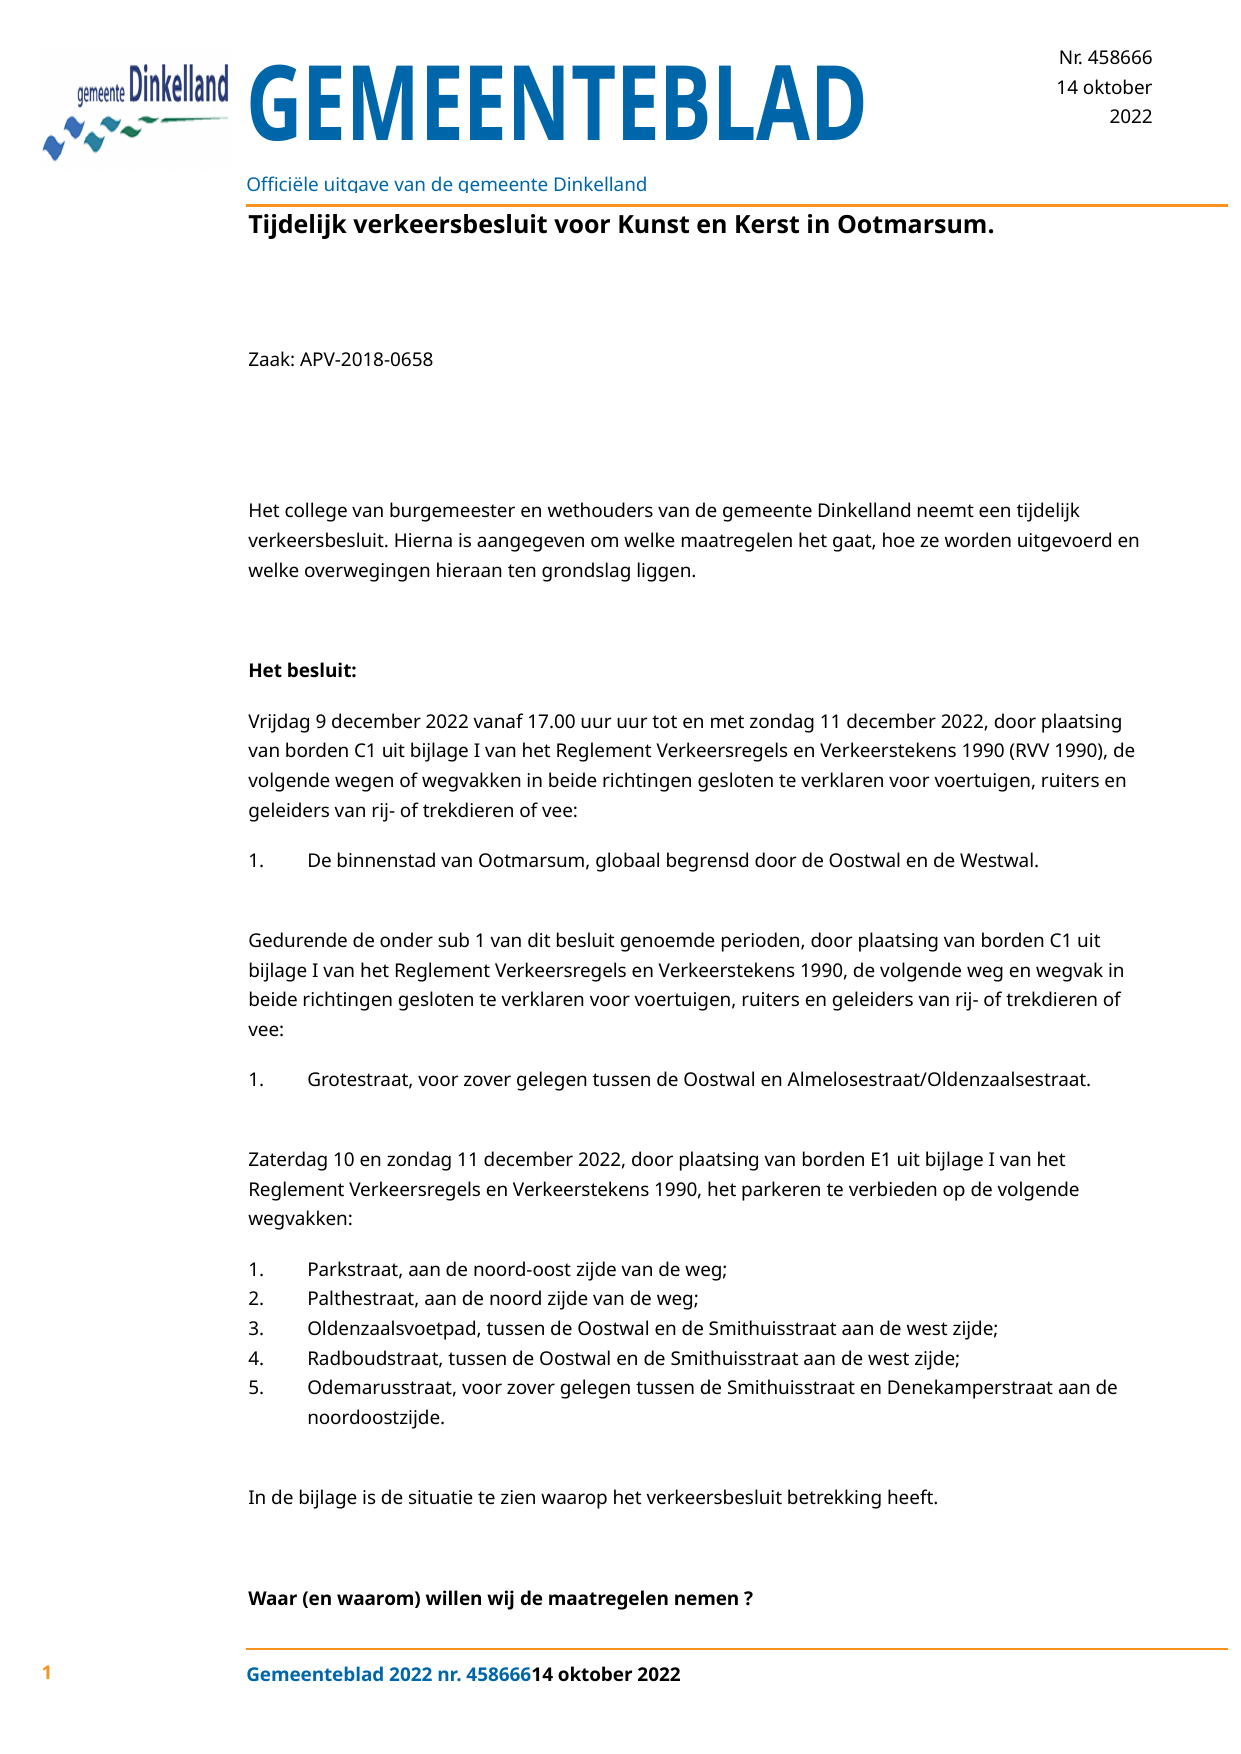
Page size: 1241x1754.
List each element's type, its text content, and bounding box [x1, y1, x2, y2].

picture [41, 47, 231, 172]
text Het college van burgemeester en wethouders van de gemeente Dinkelland neemt een tijdelijk verkeersbesluit. Hierna is aangegeven om welke maatregelen het gaat, hoe ze worden uitgevoerd en welke overwegingen hieraan ten grondslag liggen. [248, 498, 1152, 583]
list De binnenstad van Ootmarsum, globaal begrensd door de Oostwal en de Westwal. [248, 847, 1152, 873]
text Zaak: APV-2018-0658 [248, 346, 1152, 372]
list Grotestraat, voor zover gelegen tussen de Oostwal en Almelosestraat/Oldenzaalsestraat. [248, 1066, 1152, 1092]
text Zaterdag 10 en zondag 11 december 2022, door plaatsing van borden E1 uit bijlage I van het Reglement Verkeersregels en Verkeerstekens 1990, het parkeren te verbieden op de volgende wegvakken: [248, 1146, 1152, 1231]
text Tijdelijk verkeersbesluit voor Kunst en Kerst in Ootmarsum. [248, 207, 1152, 241]
list Radboudstraat, tussen de Oostwal en de Smithuisstraat aan de west zijde; [248, 1345, 1152, 1371]
text Gedurende de onder sub 1 van dit besluit genoemde perioden, door plaatsing van borden C1 uit bijlage I van het Reglement Verkeersregels en Verkeerstekens 1990, de volgende weg en wegvak in beide richtingen gesloten te verklaren voor voertuigen, ruiters en geleiders van rij- of trekdieren of vee: [248, 927, 1152, 1042]
list Oldenzaalsvoetpad, tussen de Oostwal en de Smithuisstraat aan de west zijde; [248, 1315, 1152, 1341]
list Palthestraat, aan de noord zijde van de weg; [248, 1286, 1152, 1311]
list Parkstraat, aan de noord-oost zijde van de weg; [248, 1256, 1152, 1282]
text Waar (en waarom) willen wij de maatregelen nemen ? [248, 1585, 1152, 1611]
text Het besluit: [248, 658, 1152, 683]
list Odemarusstraat, voor zover gelegen tussen de Smithuisstraat en Denekamperstraat aan de noordoostzijde. [248, 1374, 1152, 1430]
text Vrijdag 9 december 2022 vanaf 17.00 uur uur tot en met zondag 11 december 2022, door plaatsing van borden C1 uit bijlage I van het Reglement Verkeersregels en Verkeerstekens 1990 (RVV 1990), de volgende wegen of wegvakken in beide richtingen gesloten te verklaren voor voertuigen, ruiters en geleiders van rij- of trekdieren of vee: [248, 708, 1152, 823]
text In de bijlage is de situatie te zien waarop het verkeersbesluit betrekking heeft. [248, 1484, 1152, 1510]
